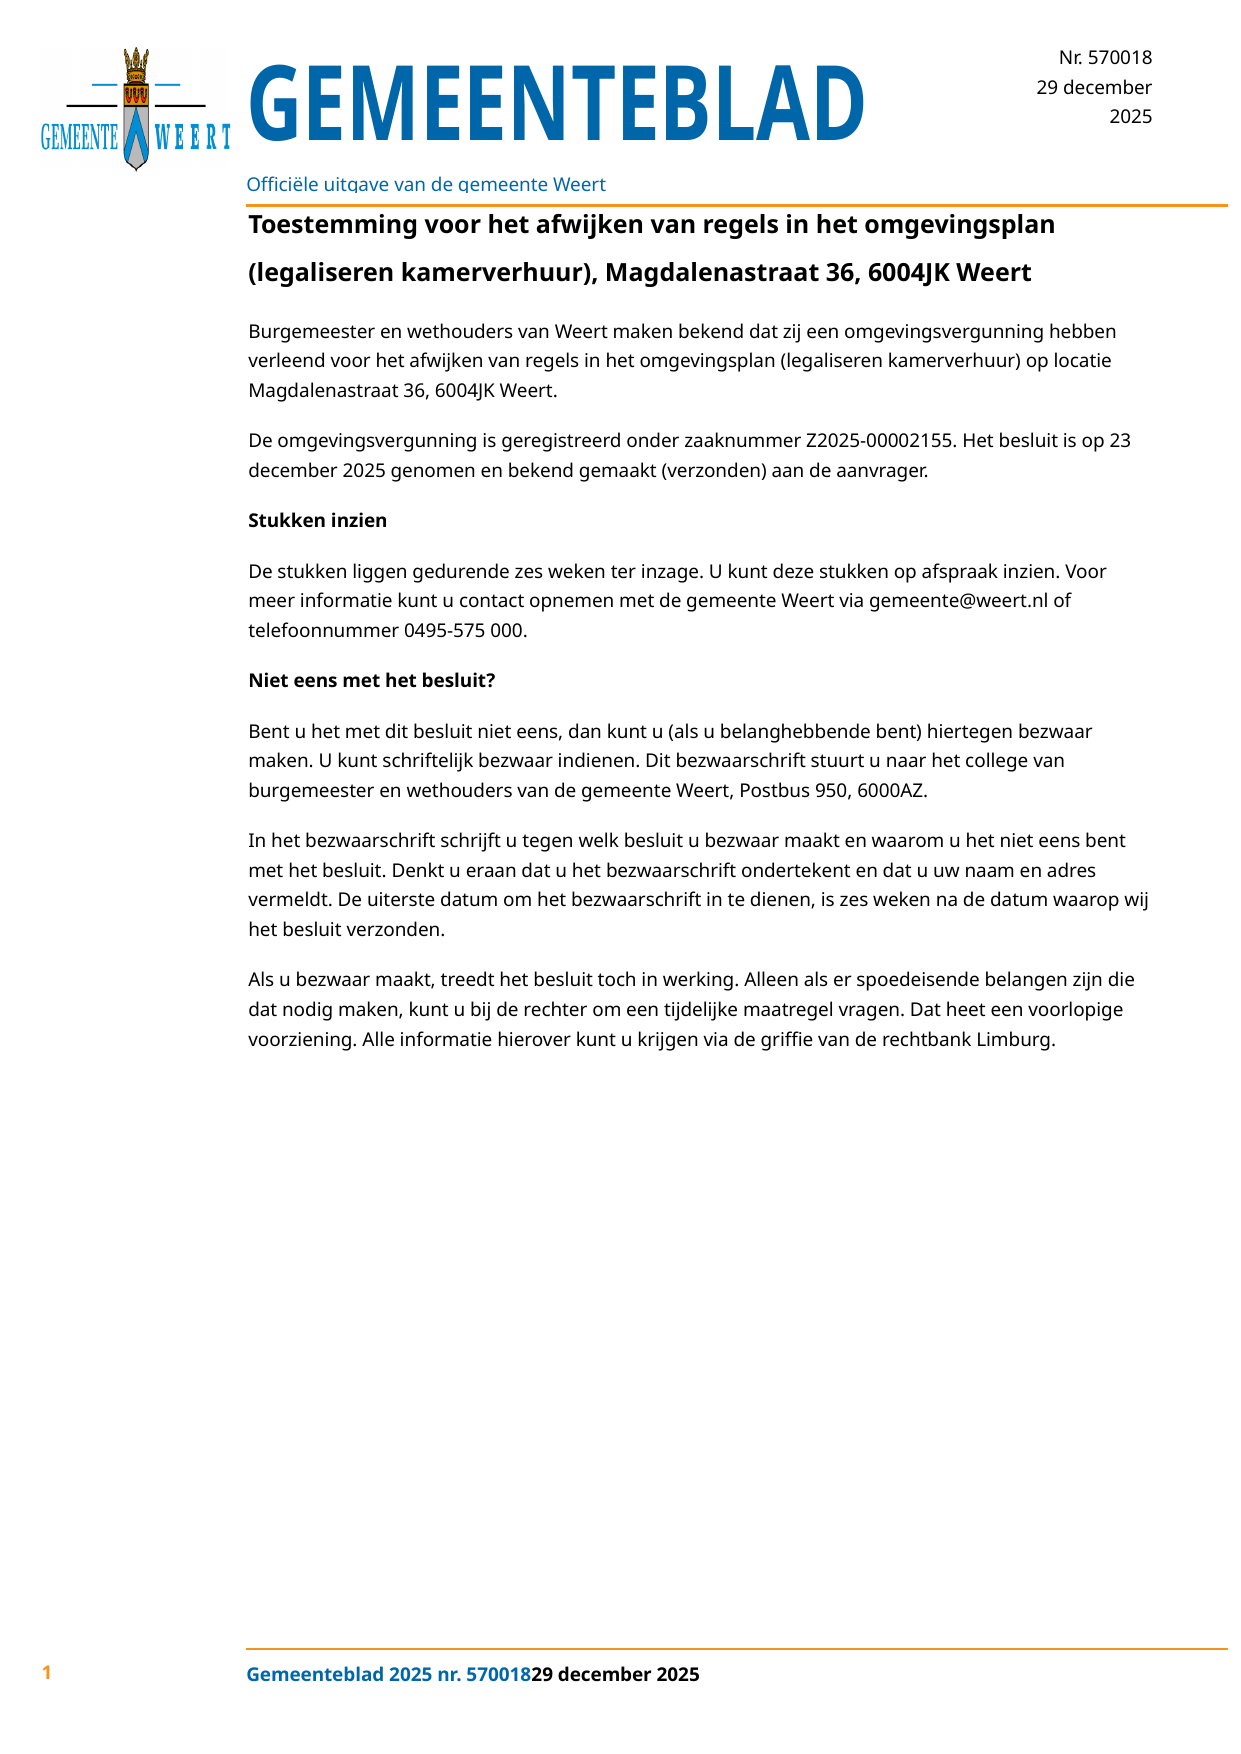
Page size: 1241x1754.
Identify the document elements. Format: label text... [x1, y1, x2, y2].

text Stukken inzien [248, 507, 1152, 533]
text Toestemming voor het afwijken van regels in het omgevingsplan (legaliseren kamerverhuur), Magdalenastraat 36, 6004JK Weert [248, 207, 1152, 288]
text In het bezwaarschrift schrijft u tegen welk besluit u bezwaar maakt en waarom u het niet eens bent met het besluit. Denkt u eraan dat u het bezwaarschrift ondertekent en dat u uw naam en adres vermeldt. De uiterste datum om het bezwaarschrift in te dienen, is zes weken na de datum waarop wij het besluit verzonden. [248, 827, 1152, 942]
text Niet eens met het besluit? [248, 667, 1152, 693]
picture [41, 47, 231, 172]
text Als u bezwaar maakt, treedt het besluit toch in werking. Alleen als er spoedeisende belangen zijn die dat nodig maken, kunt u bij de rechter om een tijdelijke maatregel vragen. Dat heet een voorlopige voorziening. Alle informatie hierover kunt u krijgen via de griffie van de rechtbank Limburg. [248, 967, 1152, 1052]
text De omgevingsvergunning is geregistreerd onder zaaknummer Z2025-00002155. Het besluit is op 23 december 2025 genomen en bekend gemaakt (verzonden) aan de aanvrager. [248, 427, 1152, 483]
text Bent u het met dit besluit niet eens, dan kunt u (als u belanghebbende bent) hiertegen bezwaar maken. U kunt schriftelijk bezwaar indienen. Dit bezwaarschrift stuurt u naar het college van burgemeester en wethouders van de gemeente Weert, Postbus 950, 6000AZ. [248, 718, 1152, 803]
text De stukken liggen gedurende zes weken ter inzage. U kunt deze stukken op afspraak inzien. Voor meer informatie kunt u contact opnemen met de gemeente Weert via gemeente@weert.nl of telefoonnummer 0495-575 000. [248, 558, 1152, 643]
text Burgemeester en wethouders van Weert maken bekend dat zij een omgevingsvergunning hebben verleend voor het afwijken van regels in het omgevingsplan (legaliseren kamerverhuur) op locatie Magdalenastraat 36, 6004JK Weert. [248, 318, 1152, 403]
